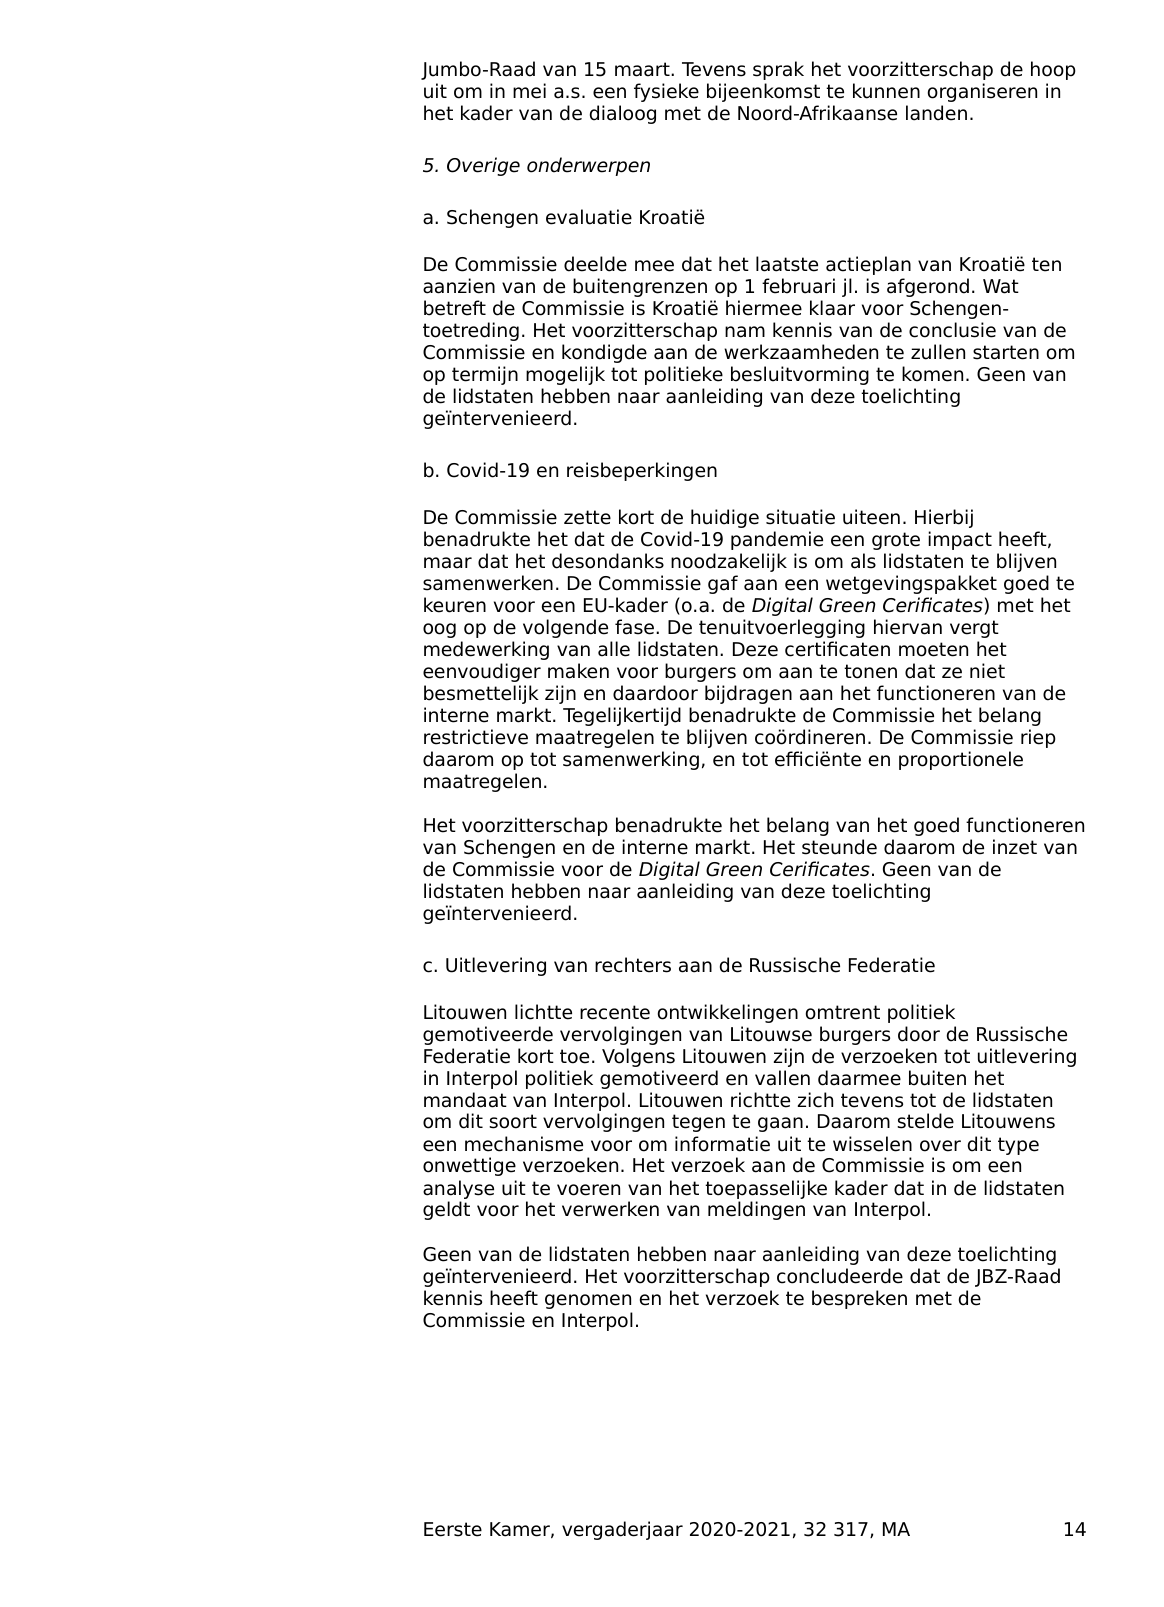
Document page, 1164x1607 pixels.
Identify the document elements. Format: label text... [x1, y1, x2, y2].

text Litouwen lichtte recente ontwikkelingen omtrent politiek gemotiveerde vervolgingen van Litouwse burgers door de Russische Federatie kort toe. Volgens Litouwen zijn de verzoeken tot uitlevering in Interpol politiek gemotiveerd en vallen daarmee buiten het mandaat van Interpol. Litouwen richtte zich tevens tot de lidstaten om dit soort vervolgingen tegen te gaan. Daarom stelde Litouwens een mechanisme voor om informatie uit te wisselen over dit type onwettige verzoeken. Het verzoek aan de Commissie is om een analyse uit te voeren van het toepasselijke kader dat in de lidstaten geldt voor het verwerken van meldingen van Interpol. [422, 1002, 1087, 1221]
text De Commissie deelde mee dat het laatste actieplan van Kroatië ten aanzien van de buitengrenzen op 1 februari jl. is afgerond. Wat betreft de Commissie is Kroatië hiermee klaar voor Schengen-toetreding. Het voorzitterschap nam kennis van de conclusie van de Commissie en kondigde aan de werkzaamheden te zullen starten om op termijn mogelijk tot politieke besluitvorming te komen. Geen van de lidstaten hebben naar aanleiding van deze toelichting geïntervenieerd. [422, 254, 1087, 430]
subtitle 5. Overige onderwerpen [422, 155, 1087, 177]
text Jumbo-Raad van 15 maart. Tevens sprak het voorzitterschap de hoop uit om in mei a.s. een fysieke bijeenkomst te kunnen organiseren in het kader van de dialoog met de Noord-Afrikaanse landen. [422, 59, 1087, 125]
subtitle c. Uitlevering van rechters aan de Russische Federatie [422, 954, 1087, 977]
subtitle b. Covid-19 en reisbeperkingen [422, 460, 1087, 482]
text De Commissie zette kort de huidige situatie uiteen. Hierbij benadrukte het dat de Covid-19 pandemie een grote impact heeft, maar dat het desondanks noodzakelijk is om als lidstaten te blijven samenwerken. De Commissie gaf aan een wetgevingspakket goed te keuren voor een EU-kader (o.a. de Digital Green Cerificates) met het oog op de volgende fase. De tenuitvoerlegging hiervan vergt medewerking van alle lidstaten. Deze certificaten moeten het eenvoudiger maken voor burgers om aan te tonen dat ze niet besmettelijk zijn en daardoor bijdragen aan het functioneren van de interne markt. Tegelijkertijd benadrukte de Commissie het belang restrictieve maatregelen te blijven coördineren. De Commissie riep daarom op tot samenwerking, en tot efficiënte en proportionele maatregelen. [422, 507, 1087, 792]
text Geen van de lidstaten hebben naar aanleiding van deze toelichting geïntervenieerd. Het voorzitterschap concludeerde dat de JBZ-Raad kennis heeft genomen en het verzoek te bespreken met de Commissie en Interpol. [422, 1243, 1087, 1331]
text Het voorzitterschap benadrukte het belang van het goed functioneren van Schengen en de interne markt. Het steunde daarom de inzet van de Commissie voor de Digital Green Cerificates. Geen van de lidstaten hebben naar aanleiding van deze toelichting geïntervenieerd. [422, 815, 1087, 924]
subtitle a. Schengen evaluatie Kroatië [422, 207, 1087, 229]
